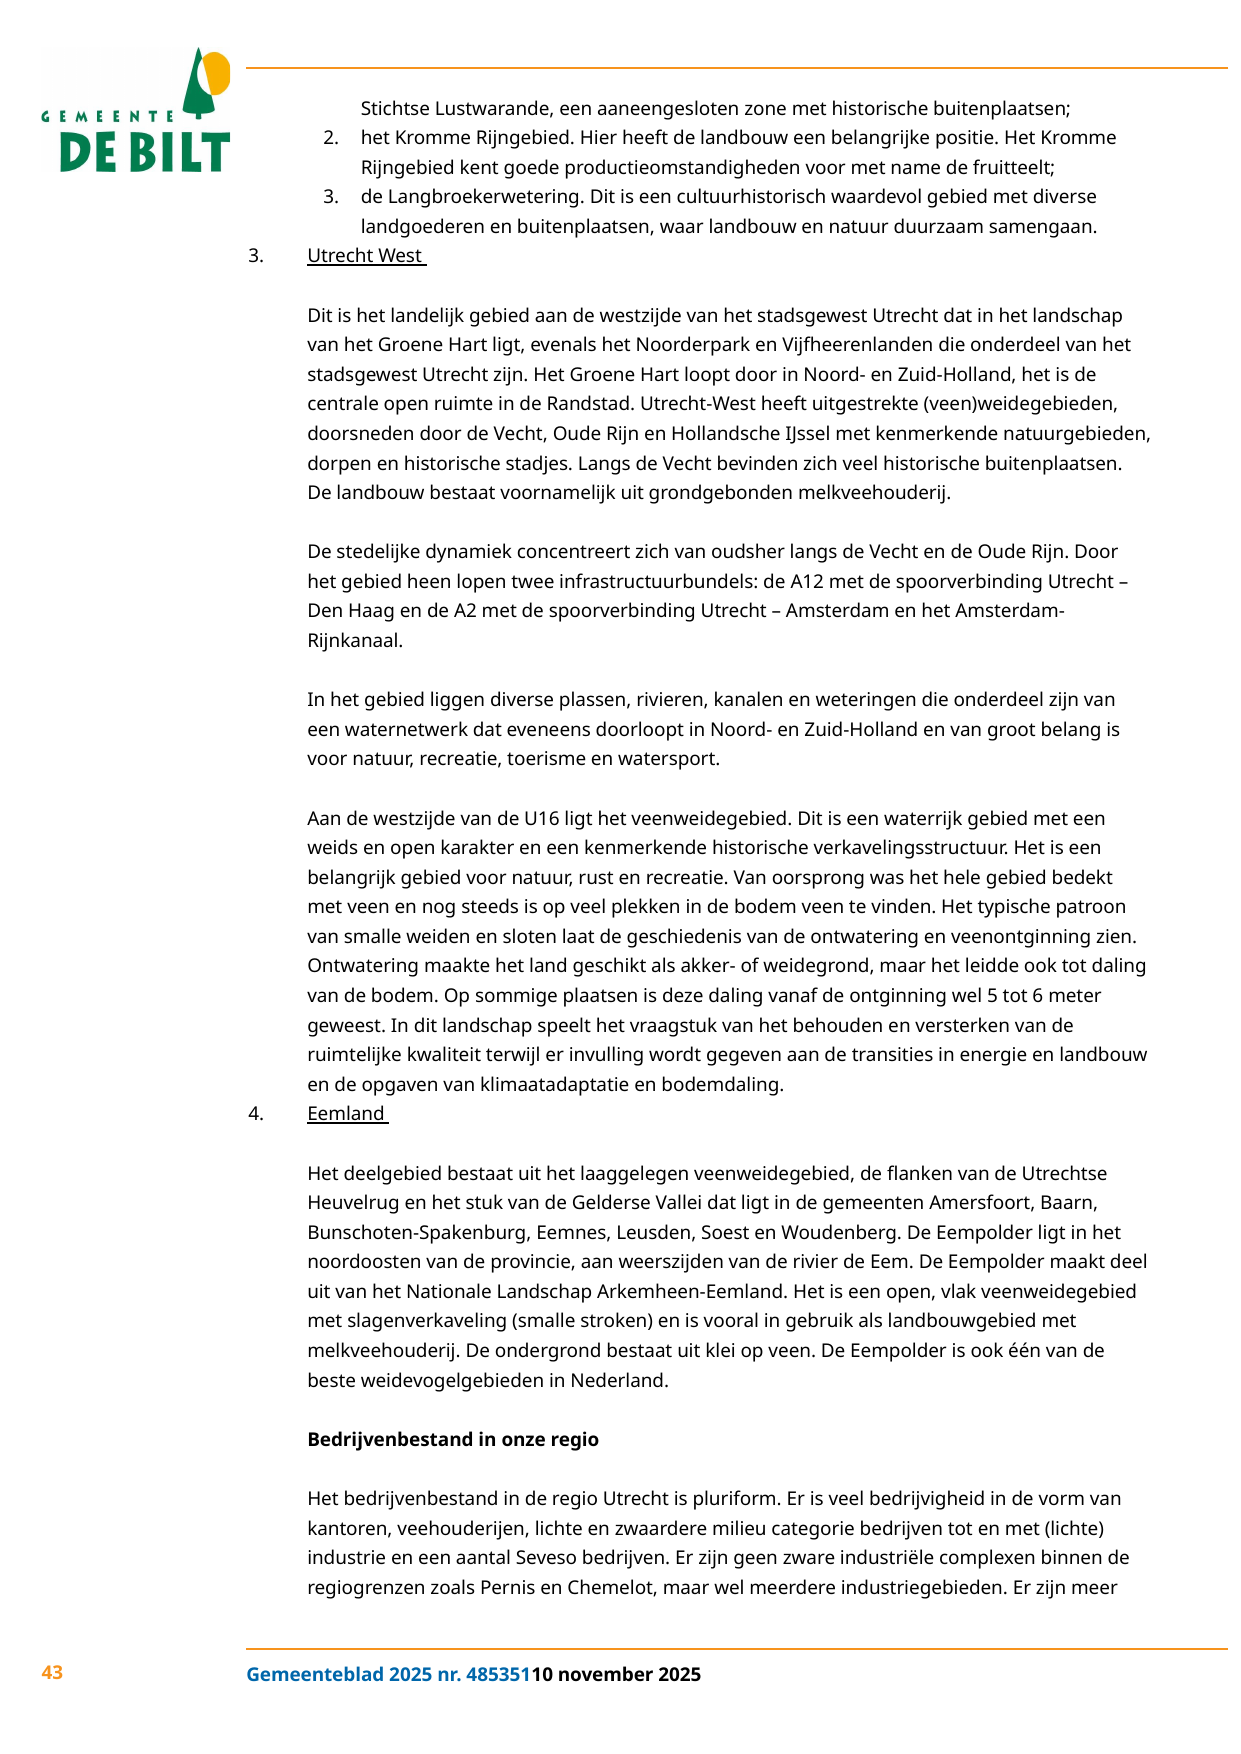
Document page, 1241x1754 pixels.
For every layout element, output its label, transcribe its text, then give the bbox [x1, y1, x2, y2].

list Dit is het landelijk gebied aan de westzijde van het stadsgewest Utrecht dat in het landschap van het Groene Hart ligt, evenals het Noorderpark en Vijfheerenlanden die onderdeel van het stadsgewest Utrecht zijn. Het Groene Hart loopt door in Noord- en Zuid-Holland, het is de centrale open ruimte in de Randstad. Utrecht-West heeft uitgestrekte (veen)weidegebieden, doorsneden door de Vecht, Oude Rijn en Hollandsche IJssel met kenmerkende natuurgebieden, dorpen en historische stadjes. Langs de Vecht bevinden zich veel historische buitenplaatsen. De landbouw bestaat voornamelijk uit grondgebonden melkveehouderij. [248, 302, 1152, 505]
list Eemland [248, 1101, 1152, 1126]
list De stedelijke dynamiek concentreert zich van oudsher langs de Vecht en de Oude Rijn. Door het gebied heen lopen twee infrastructuurbundels: de A12 met de spoorverbinding Utrecht – Den Haag en de A2 met de spoorverbinding Utrecht – Amsterdam en het Amsterdam-Rijnkanaal. [248, 538, 1152, 653]
list de Langbroekerwetering. Dit is een cultuurhistorisch waardevol gebied met diverse landgoederen en buitenplaatsen, waar landbouw en natuur duurzaam samengaan. [323, 183, 1152, 239]
list Het bedrijvenbestand in de regio Utrecht is pluriform. Er is veel bedrijvigheid in de vorm van kantoren, veehouderijen, lichte en zwaardere milieu categorie bedrijven tot en met (lichte) industrie en een aantal Seveso bedrijven. Er zijn geen zware industriële complexen binnen de regiogrenzen zoals Pernis en Chemelot, maar wel meerdere industriegebieden. Er zijn meer [248, 1485, 1152, 1600]
list Het deelgebied bestaat uit het laaggelegen veenweidegebied, de flanken van de Utrechtse Heuvelrug en het stuk van de Gelderse Vallei dat ligt in de gemeenten Amersfoort, Baarn, Bunschoten-Spakenburg, Eemnes, Leusden, Soest en Woudenberg. De Eempolder ligt in het noordoosten van de provincie, aan weerszijden van de rivier de Eem. De Eempolder maakt deel uit van het Nationale Landschap Arkemheen-Eemland. Het is een open, vlak veenweidegebied met slagenverkaveling (smalle stroken) en is vooral in gebruik als landbouwgebied met melkveehouderij. De ondergrond bestaat uit klei op veen. De Eempolder is ook één van de beste weidevogelgebieden in Nederland. [248, 1160, 1152, 1393]
list Stichtse Lustwarande, een aaneengesloten zone met historische buitenplaatsen; [323, 95, 1152, 121]
list Aan de westzijde van de U16 ligt het veenweidegebied. Dit is een waterrijk gebied met een weids en open karakter en een kenmerkende historische verkavelingsstructuur. Het is een belangrijk gebied voor natuur, rust en recreatie. Van oorsprong was het hele gebied bedekt met veen en nog steeds is op veel plekken in de bodem veen te vinden. Het typische patroon van smalle weiden en sloten laat de geschiedenis van de ontwatering en veenontginning zien. Ontwatering maakte het land geschikt als akker- of weidegrond, maar het leidde ook tot daling van de bodem. Op sommige plaatsen is deze daling vanaf de ontginning wel 5 tot 6 meter geweest. In dit landschap speelt het vraagstuk van het behouden en versterken van de ruimtelijke kwaliteit terwijl er invulling wordt gegeven aan de transities in energie en landbouw en de opgaven van klimaatadaptatie en bodemdaling. [248, 805, 1152, 1097]
list In het gebied liggen diverse plassen, rivieren, kanalen en weteringen die onderdeel zijn van een waternetwerk dat eveneens doorloopt in Noord- en Zuid-Holland en van groot belang is voor natuur, recreatie, toerisme en watersport. [248, 686, 1152, 771]
list Bedrijvenbestand in onze regio [248, 1426, 1152, 1452]
list Utrecht West [248, 243, 1152, 268]
picture [41, 47, 231, 172]
list het Kromme Rijngebied. Hier heeft de landbouw een belangrijke positie. Het Kromme Rijngebied kent goede productieomstandigheden voor met name de fruitteelt; [323, 124, 1152, 180]
